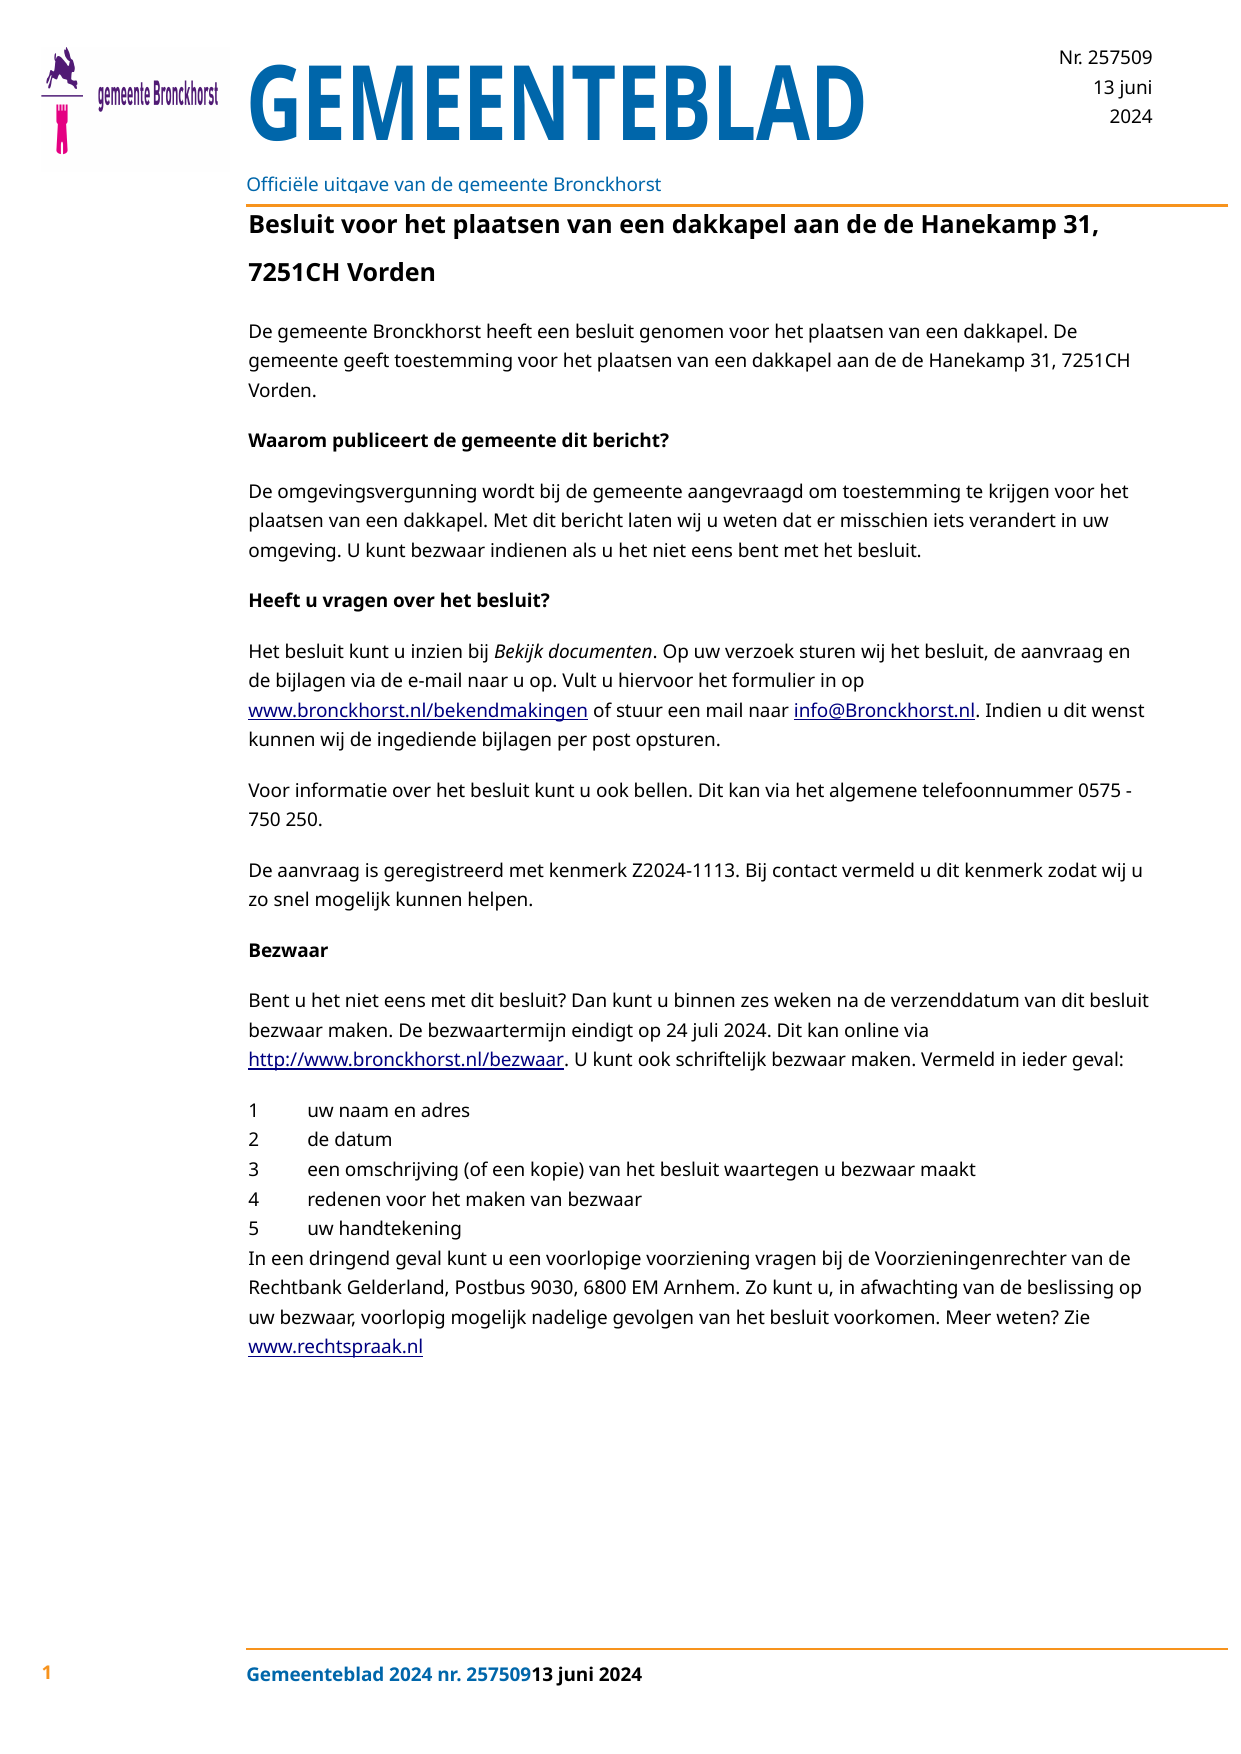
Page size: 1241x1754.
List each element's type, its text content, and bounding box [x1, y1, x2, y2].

text Waarom publiceert de gemeente dit bericht? [248, 427, 1152, 453]
list uw naam en adres [248, 1097, 1152, 1123]
picture [41, 47, 231, 172]
list de datum [248, 1127, 1152, 1152]
list uw handtekening [248, 1215, 1152, 1241]
text Bent u het niet eens met dit besluit? Dan kunt u binnen zes weken na de verzenddatum van dit besluit bezwaar maken. De bezwaartermijn eindigt op 24 juli 2024. Dit kan online via http://www.bronckhorst.nl/bezwaar. U kunt ook schriftelijk bezwaar maken. Vermeld in ieder geval: [248, 987, 1152, 1072]
text De omgevingsvergunning wordt bij de gemeente aangevraagd om toestemming te krijgen voor het plaatsen van een dakkapel. Met dit bericht laten wij u weten dat er misschien iets verandert in uw omgeving. U kunt bezwaar indienen als u het niet eens bent met het besluit. [248, 478, 1152, 563]
text Het besluit kunt u inzien bij Bekijk documenten. Op uw verzoek sturen wij het besluit, de aanvraag en de bijlagen via de e-mail naar u op. Vult u hiervoor het formulier in op www.bronckhorst.nl/bekendmakingen of stuur een mail naar info@Bronckhorst.nl. Indien u dit wenst kunnen wij de ingediende bijlagen per post opsturen. [248, 638, 1152, 752]
text De aanvraag is geregistreerd met kenmerk Z2024-1113. Bij contact vermeld u dit kenmerk zodat wij u zo snel mogelijk kunnen helpen. [248, 857, 1152, 912]
text Heeft u vragen over het besluit? [248, 587, 1152, 613]
text De gemeente Bronckhorst heeft een besluit genomen voor het plaatsen van een dakkapel. De gemeente geeft toestemming voor het plaatsen van een dakkapel aan de de Hanekamp 31, 7251CH Vorden. [248, 318, 1152, 403]
text In een dringend geval kunt u een voorlopige voorziening vragen bij de Voorzieningenrechter van de Rechtbank Gelderland, Postbus 9030, 6800 EM Arnhem. Zo kunt u, in afwachting van de beslissing op uw bezwaar, voorlopig mogelijk nadelige gevolgen van het besluit voorkomen. Meer weten? Zie www.rechtspraak.nl [248, 1245, 1152, 1359]
text Besluit voor het plaatsen van een dakkapel aan de de Hanekamp 31, 7251CH Vorden [248, 207, 1152, 288]
list redenen voor het maken van bezwaar [248, 1186, 1152, 1212]
text Voor informatie over het besluit kunt u ook bellen. Dit kan via het algemene telefoonnummer 0575 - 750 250. [248, 777, 1152, 832]
list een omschrijving (of een kopie) van het besluit waartegen u bezwaar maakt [248, 1156, 1152, 1182]
text Bezwaar [248, 937, 1152, 963]
